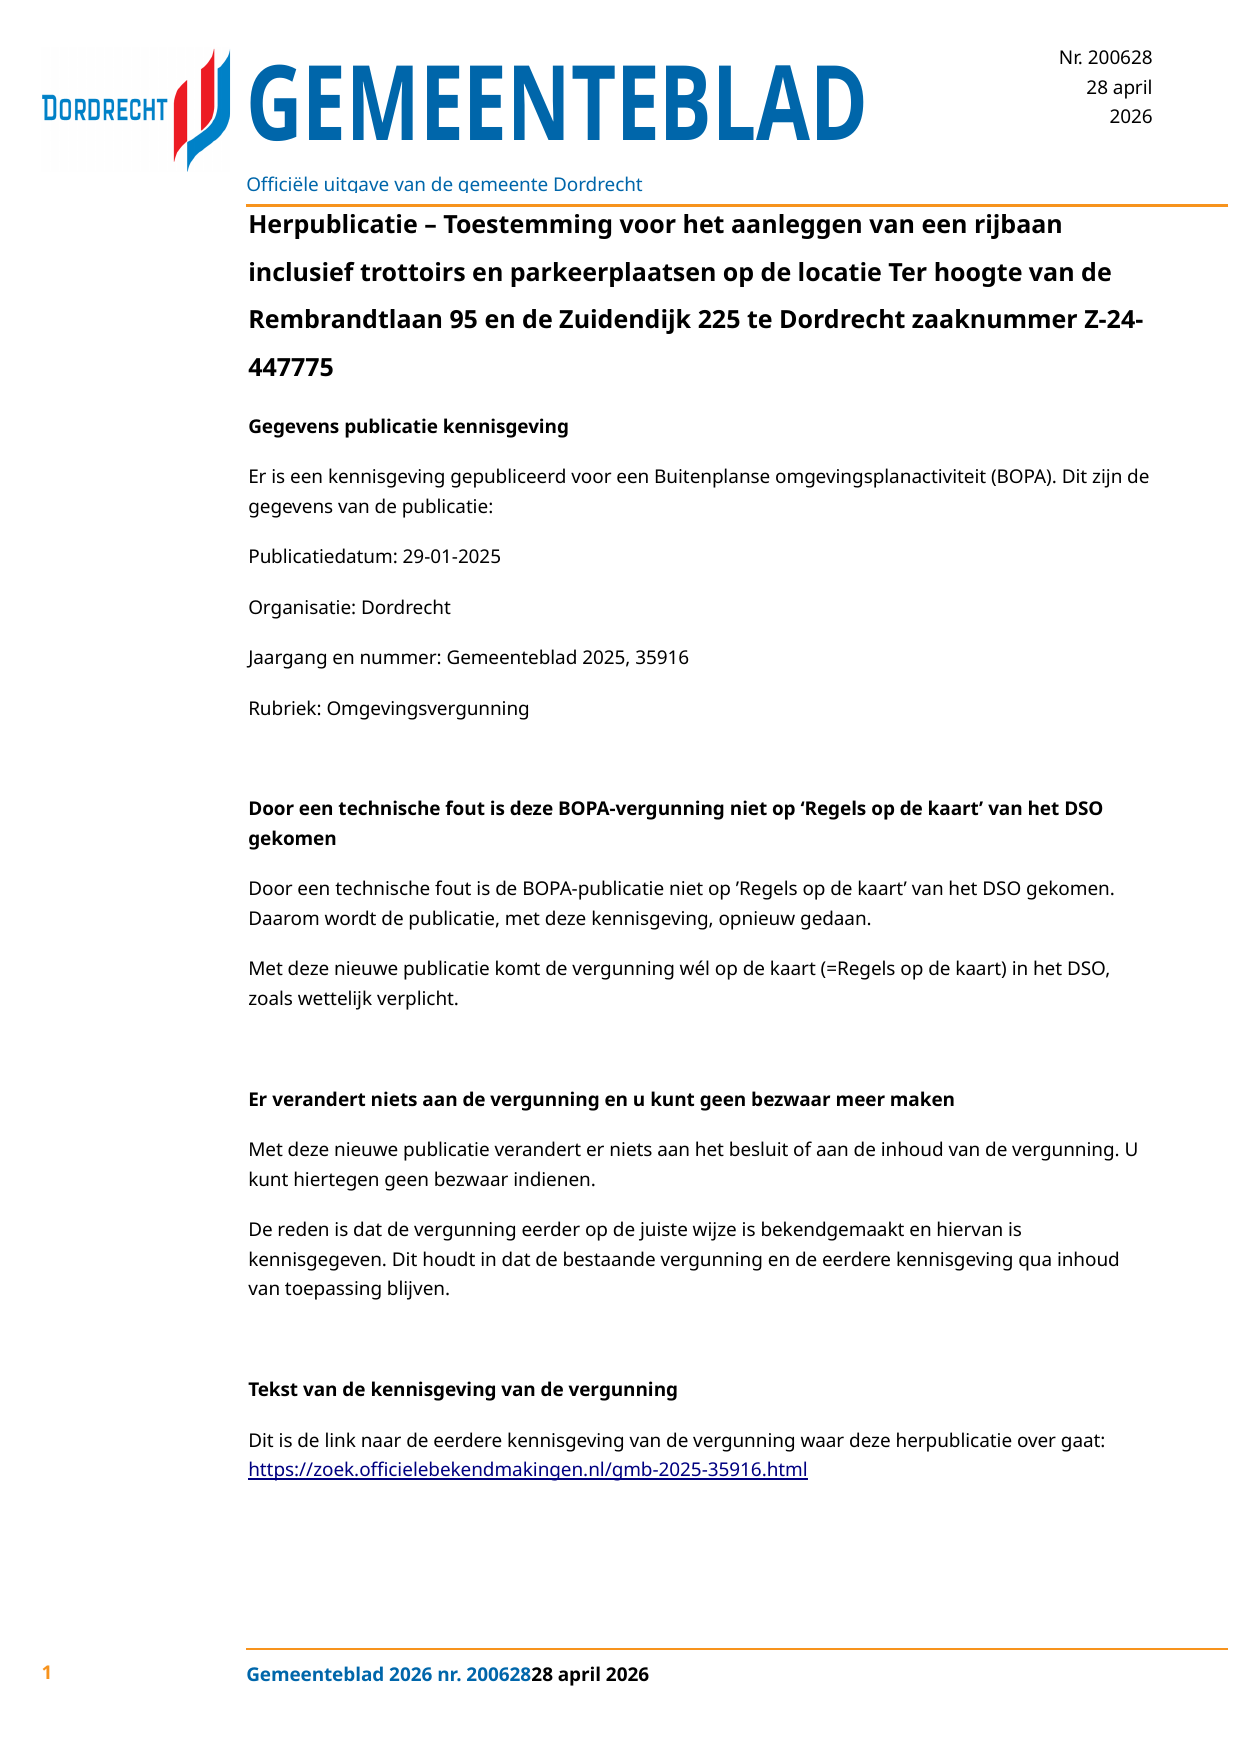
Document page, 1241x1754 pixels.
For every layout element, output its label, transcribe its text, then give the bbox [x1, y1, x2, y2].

text Publicatiedatum: 29-01-2025 [248, 543, 1152, 569]
text Tekst van de kennisgeving van de vergunning [248, 1376, 1152, 1402]
text Door een technische fout is de BOPA-publicatie niet op ’Regels op de kaart’ van het DSO gekomen. Daarom wordt de publicatie, met deze kennisgeving, opnieuw gedaan. [248, 876, 1152, 931]
text Gegevens publicatie kennisgeving [248, 413, 1152, 439]
text Dit is de link naar de eerdere kennisgeving van de vergunning waar deze herpublicatie over gaat: https://zoek.officielebekendmakingen.nl/gmb-2025-35916.html [248, 1427, 1152, 1482]
text Organisatie: Dordrecht [248, 594, 1152, 620]
text Met deze nieuwe publicatie verandert er niets aan het besluit of aan de inhoud van de vergunning. U kunt hiertegen geen bezwaar indienen. [248, 1136, 1152, 1192]
text De reden is dat de vergunning eerder op de juiste wijze is bekendgemaakt en hiervan is kennisgegeven. Dit houdt in dat de bestaande vergunning en de eerdere kennisgeving qua inhoud van toepassing blijven. [248, 1216, 1152, 1301]
text Er is een kennisgeving gepubliceerd voor een Buitenplanse omgevingsplanactiviteit (BOPA). Dit zijn de gegevens van de publicatie: [248, 463, 1152, 519]
text Herpublicatie – Toestemming voor het aanleggen van een rijbaan inclusief trottoirs en parkeerplaatsen op de locatie Ter hoogte van de Rembrandtlaan 95 en de Zuidendijk 225 te Dordrecht zaaknummer Z-24-447775 [248, 207, 1152, 384]
picture [41, 47, 231, 172]
text Rubriek: Omgevingsvergunning [248, 695, 1152, 721]
text Er verandert niets aan de vergunning en u kunt geen bezwaar meer maken [248, 1086, 1152, 1112]
text Met deze nieuwe publicatie komt de vergunning wél op de kaart (=Regels op de kaart) in het DSO, zoals wettelijk verplicht. [248, 956, 1152, 1011]
text Jaargang en nummer: Gemeenteblad 2025, 35916 [248, 644, 1152, 670]
text Door een technische fout is deze BOPA-vergunning niet op ‘Regels op de kaart’ van het DSO gekomen [248, 796, 1152, 851]
